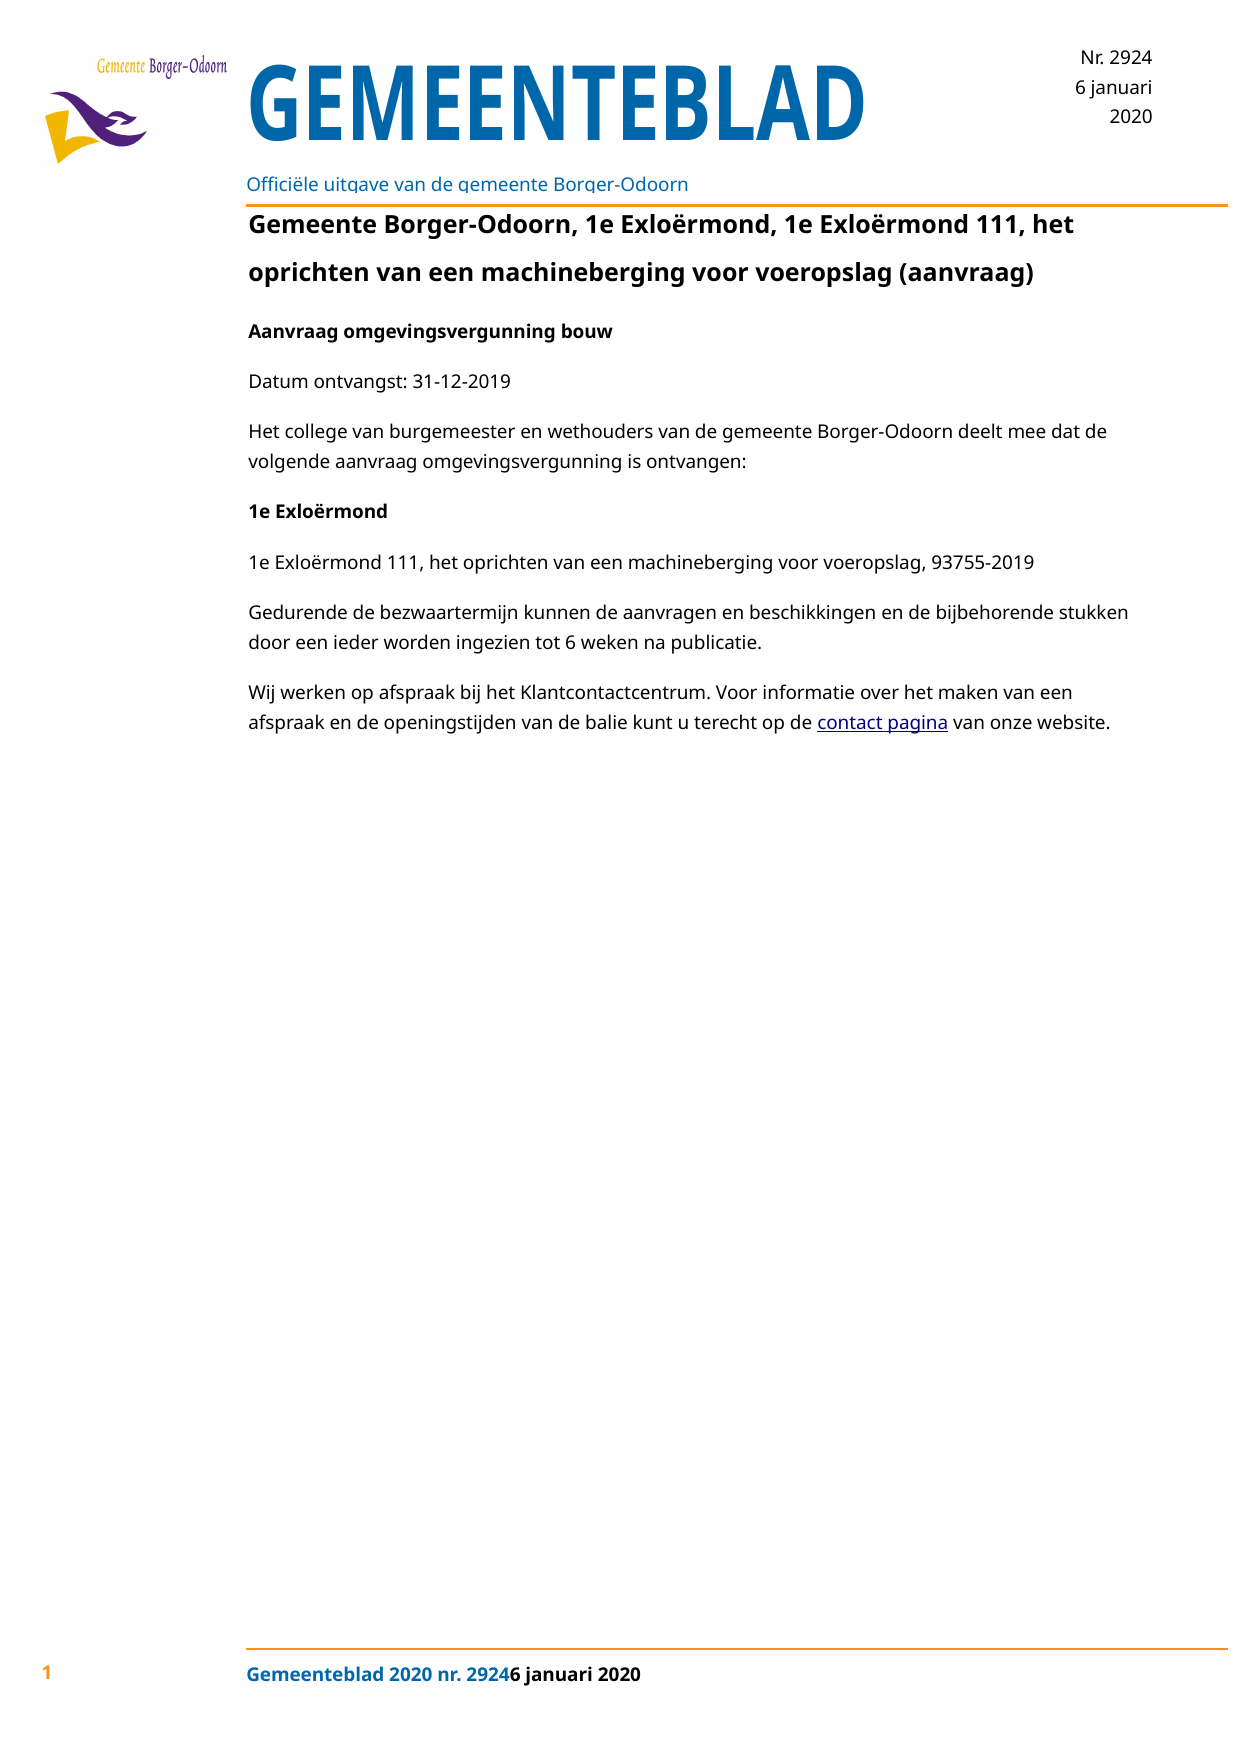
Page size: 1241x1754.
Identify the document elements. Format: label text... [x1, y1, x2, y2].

text Gedurende de bezwaartermijn kunnen de aanvragen en beschikkingen en de bijbehorende stukken door een ieder worden ingezien tot 6 weken na publicatie. [248, 599, 1152, 655]
text 1e Exloërmond 111, het oprichten van een machineberging voor voeropslag, 93755-2019 [248, 549, 1152, 575]
text Wij werken op afspraak bij het Klantcontactcentrum. Voor informatie over het maken van een afspraak en de openingstijden van de balie kunt u terecht op de contact pagina van onze website. [248, 679, 1152, 735]
text Aanvraag omgevingsvergunning bouw [248, 318, 1152, 344]
picture [41, 47, 231, 172]
text 1e Exloërmond [248, 499, 1152, 524]
text Gemeente Borger-Odoorn, 1e Exloërmond, 1e Exloërmond 111, het oprichten van een machineberging voor voeropslag (aanvraag) [248, 207, 1152, 288]
text Datum ontvangst: 31-12-2019 [248, 368, 1152, 394]
text Het college van burgemeester en wethouders van de gemeente Borger-Odoorn deelt mee dat de volgende aanvraag omgevingsvergunning is ontvangen: [248, 419, 1152, 474]
